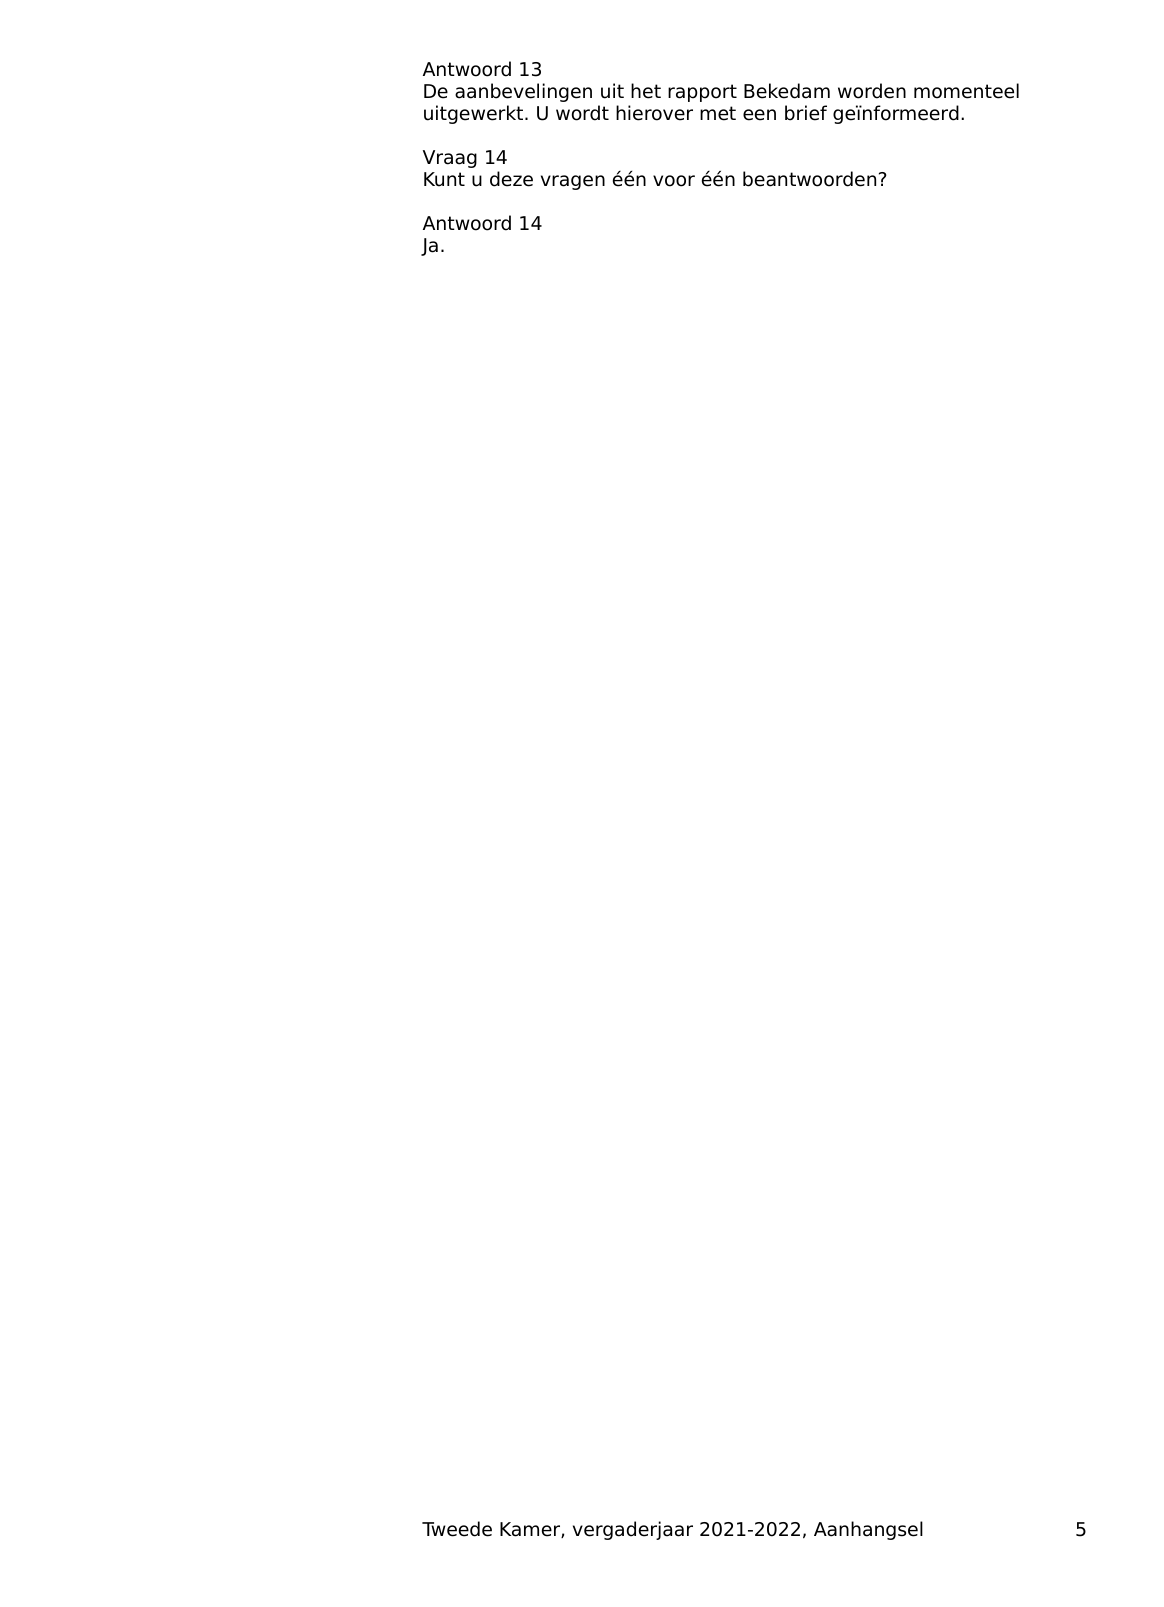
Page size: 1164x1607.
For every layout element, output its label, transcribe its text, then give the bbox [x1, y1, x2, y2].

text Kunt u deze vragen één voor één beantwoorden? [422, 169, 1087, 191]
text Ja. [422, 235, 1087, 257]
text Antwoord 13 [422, 59, 1087, 81]
text De aanbevelingen uit het rapport Bekedam worden momenteel uitgewerkt. U wordt hierover met een brief geïnformeerd. [422, 81, 1087, 125]
text Antwoord 14 [422, 213, 1087, 235]
text Vraag 14 [422, 147, 1087, 169]
